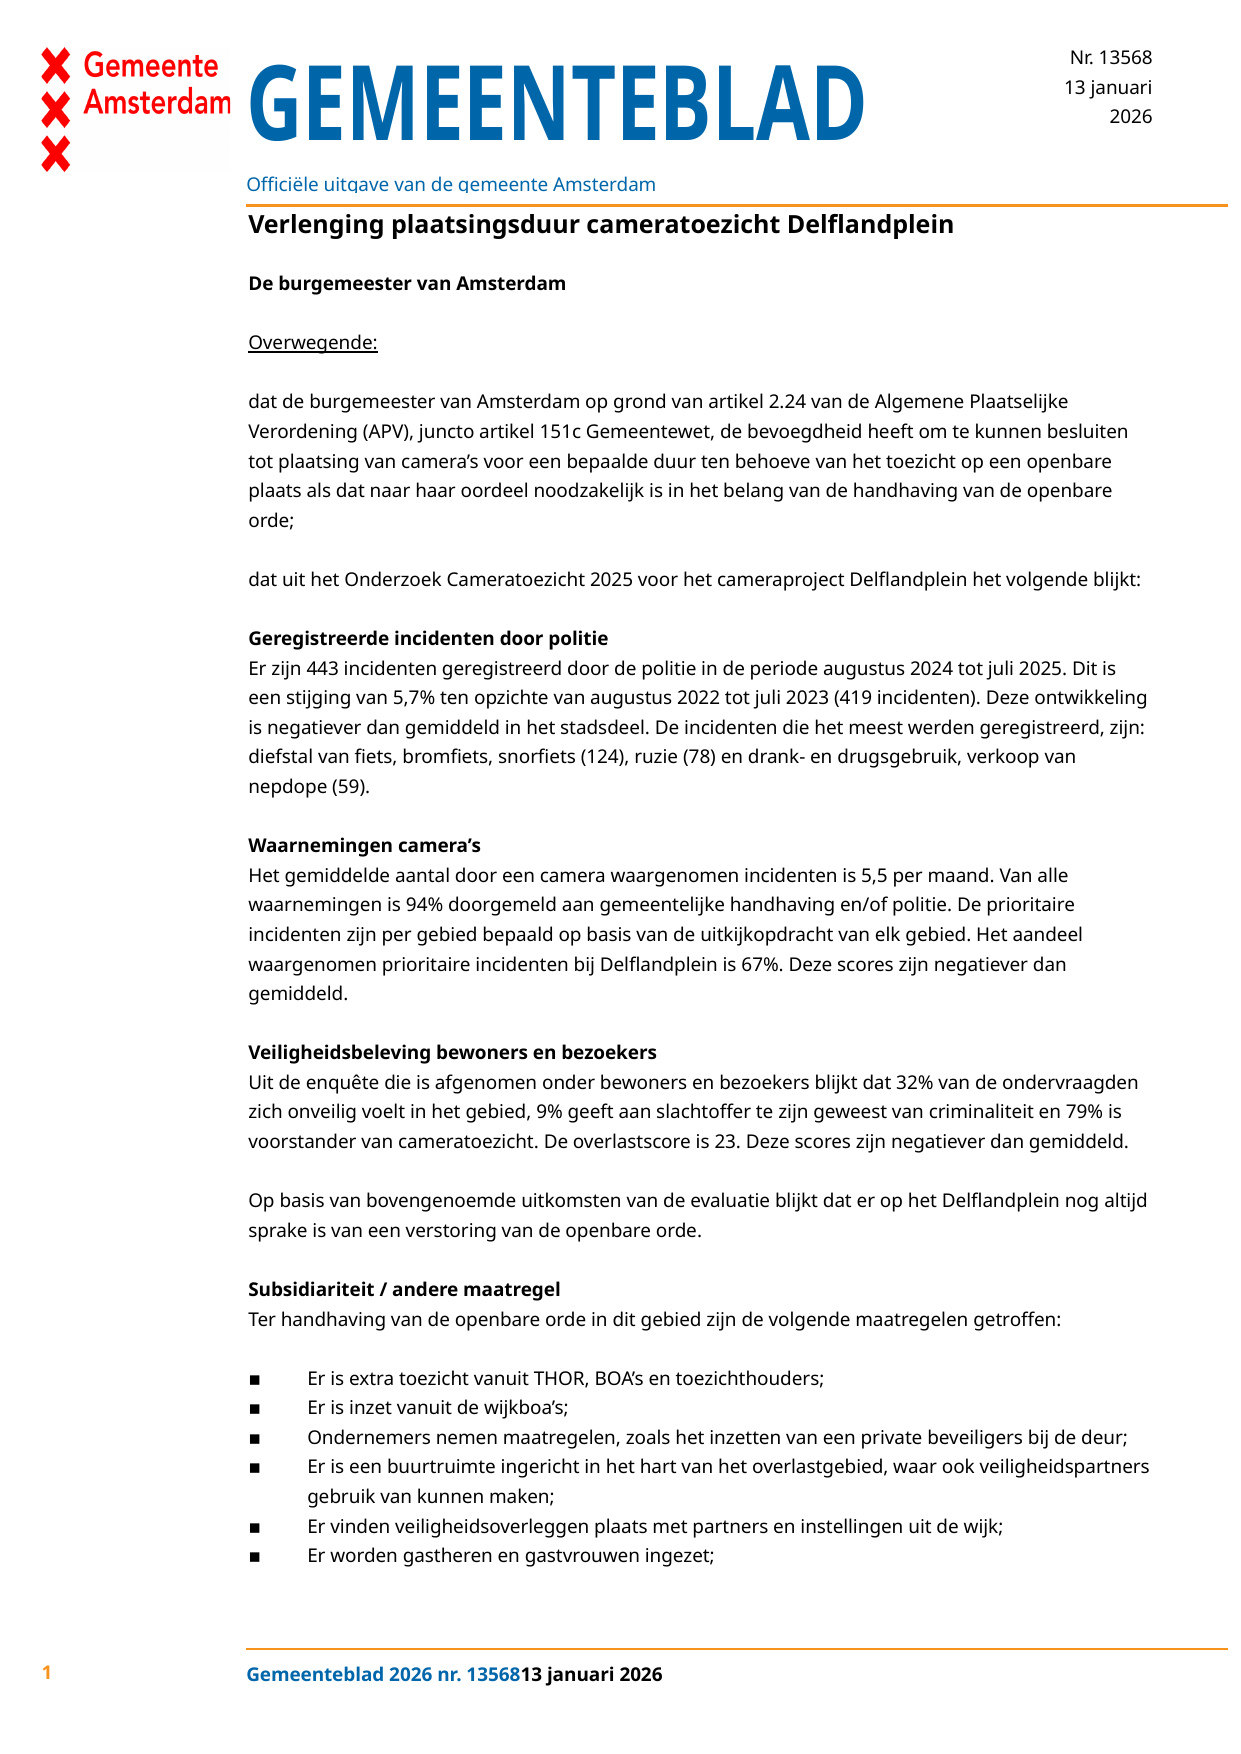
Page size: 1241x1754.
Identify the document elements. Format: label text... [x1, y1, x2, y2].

picture [41, 47, 231, 172]
text Uit de enquête die is afgenomen onder bewoners en bezoekers blijkt dat 32% van de ondervraagden zich onveilig voelt in het gebied, 9% geeft aan slachtoffer te zijn geweest van criminaliteit en 79% is voorstander van cameratoezicht. De overlastscore is 23. Deze scores zijn negatiever dan gemiddeld. [248, 1069, 1152, 1154]
text Het gemiddelde aantal door een camera waargenomen incidenten is 5,5 per maand. Van alle waarnemingen is 94% doorgemeld aan gemeentelijke handhaving en/of politie. De prioritaire incidenten zijn per gebied bepaald op basis van de uitkijkopdracht van elk gebied. Het aandeel waargenomen prioritaire incidenten bij Delflandplein is 67%. Deze scores zijn negatiever dan gemiddeld. [248, 862, 1152, 1006]
text Op basis van bovengenoemde uitkomsten van de evaluatie blijkt dat er op het Delflandplein nog altijd sprake is van een verstoring van de openbare orde. [248, 1187, 1152, 1243]
list Er worden gastheren en gastvrouwen ingezet; [248, 1542, 1152, 1568]
text Er zijn 443 incidenten geregistreerd door de politie in de periode augustus 2024 tot juli 2025. Dit is een stijging van 5,7% ten opzichte van augustus 2022 tot juli 2023 (419 incidenten). Deze ontwikkeling is negatiever dan gemiddeld in het stadsdeel. De incidenten die het meest werden geregistreerd, zijn: diefstal van fiets, bromfiets, snorfiets (124), ruzie (78) en drank- en drugsgebruik, verkoop van nepdope (59). [248, 655, 1152, 799]
list Er is extra toezicht vanuit THOR, BOA’s en toezichthouders; [248, 1365, 1152, 1391]
text Ter handhaving van de openbare orde in dit gebied zijn de volgende maatregelen getroffen: [248, 1306, 1152, 1331]
text Overwegende: [248, 329, 1152, 355]
text De burgemeester van Amsterdam [248, 270, 1152, 296]
list Er is een buurtruimte ingericht in het hart van het overlastgebied, waar ook veiligheidspartners gebruik van kunnen maken; [248, 1454, 1152, 1509]
text Subsidiariteit / andere maatregel [248, 1276, 1152, 1302]
text Waarnemingen camera’s [248, 832, 1152, 858]
text dat de burgemeester van Amsterdam op grond van artikel 2.24 van de Algemene Plaatselijke Verordening (APV), juncto artikel 151c Gemeentewet, de bevoegdheid heeft om te kunnen besluiten tot plaatsing van camera’s voor een bepaalde duur ten behoeve van het toezicht op een openbare plaats als dat naar haar oordeel noodzakelijk is in het belang van de handhaving van de openbare orde; [248, 389, 1152, 533]
text Veiligheidsbeleving bewoners en bezoekers [248, 1039, 1152, 1065]
text Verlenging plaatsingsduur cameratoezicht Delflandplein [248, 207, 1152, 241]
list Ondernemers nemen maatregelen, zoals het inzetten van een private beveiligers bij de deur; [248, 1424, 1152, 1450]
list Er vinden veiligheidsoverleggen plaats met partners en instellingen uit de wijk; [248, 1513, 1152, 1538]
text dat uit het Onderzoek Cameratoezicht 2025 voor het cameraproject Delflandplein het volgende blijkt: [248, 566, 1152, 592]
list Er is inzet vanuit de wijkboa’s; [248, 1394, 1152, 1420]
text Geregistreerde incidenten door politie [248, 625, 1152, 651]
